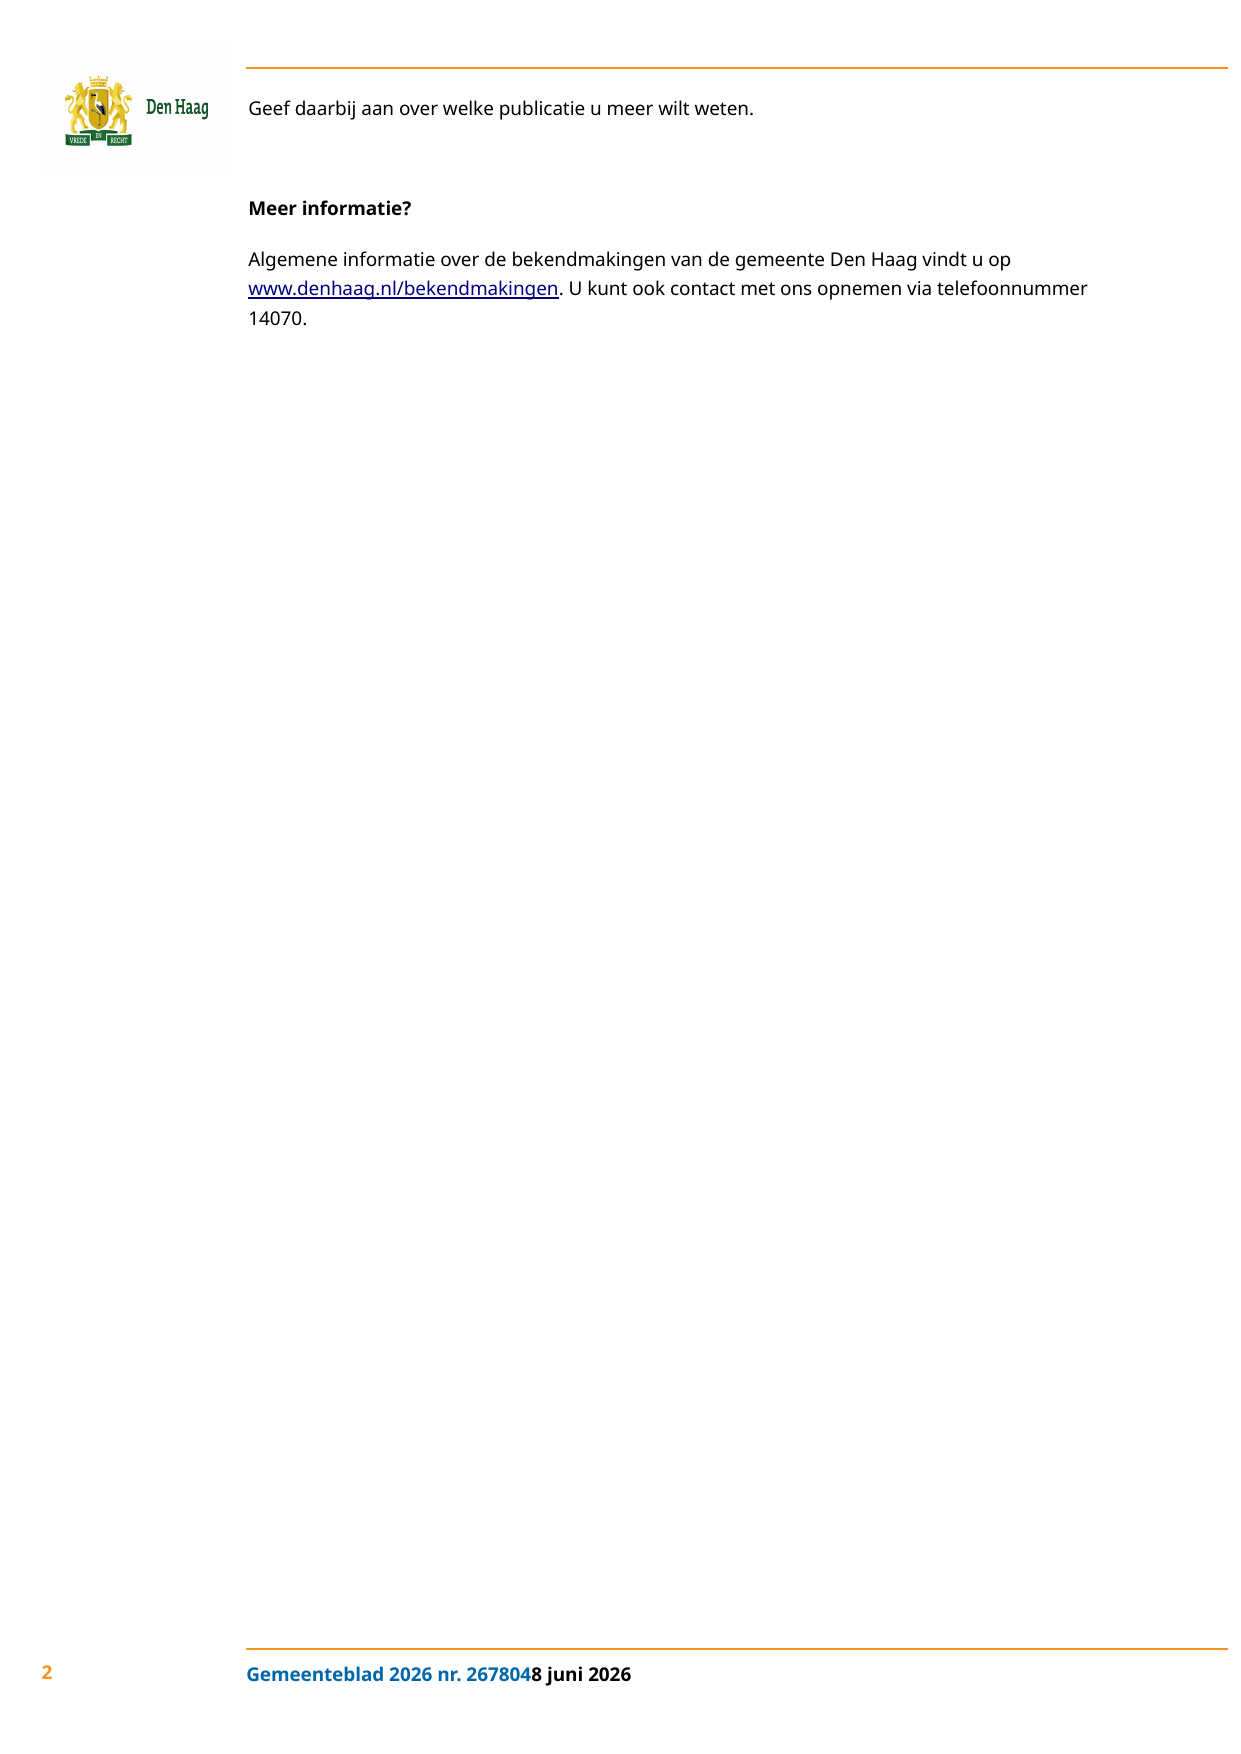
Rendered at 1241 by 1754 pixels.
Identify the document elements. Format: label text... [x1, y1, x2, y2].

text Meer informatie? [248, 196, 1152, 221]
picture [41, 47, 231, 172]
text Geef daarbij aan over welke publicatie u meer wilt weten. [248, 95, 1152, 121]
text Algemene informatie over de bekendmakingen van de gemeente Den Haag vindt u op www.denhaag.nl/bekendmakingen. U kunt ook contact met ons opnemen via telefoonnummer 14070. [248, 246, 1152, 331]
